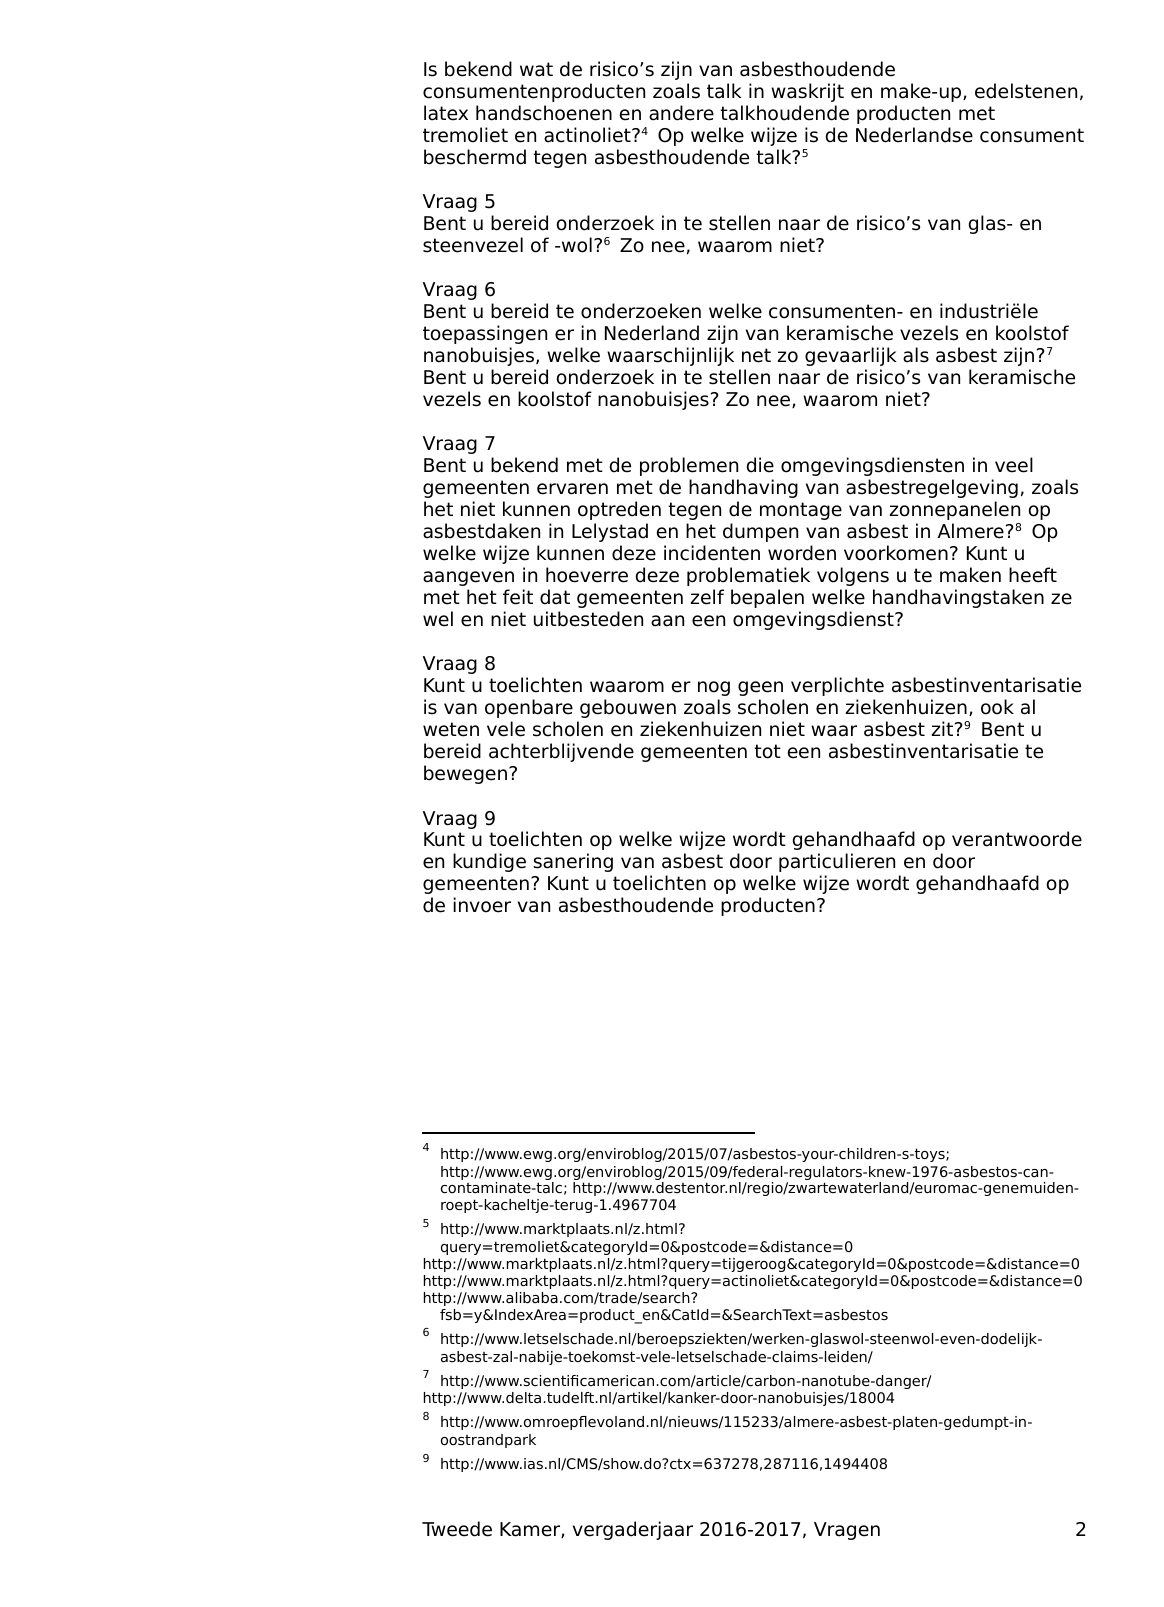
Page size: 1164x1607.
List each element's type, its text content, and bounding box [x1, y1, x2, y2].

text http://www.scientificamerican.com/article/carbon-nanotube-danger/ [422, 1368, 1087, 1391]
text http://www.alibaba.com/trade/search?fsb=y&IndexArea=product_en&CatId=&SearchText=asbestos [422, 1290, 1087, 1324]
text http://www.marktplaats.nl/z.html?query=tremoliet&categoryId=0&postcode=&distance=0 [422, 1217, 1087, 1256]
text Bent u bereid te onderzoeken welke consumenten- en industriële toepassingen er in Nederland zijn van keramische vezels en koolstof nanobuisjes, welke waarschijnlijk net zo gevaarlijk als asbest zijn? Bent u bereid onderzoek in te stellen naar de risico’s van keramische vezels en koolstof nanobuisjes? Zo nee, waarom niet? [422, 301, 1087, 411]
text Vraag 9 [422, 807, 1087, 829]
text Vraag 6 [422, 279, 1087, 301]
text Bent u bekend met de problemen die omgevingsdiensten in veel gemeenten ervaren met de handhaving van asbestregelgeving, zoals het niet kunnen optreden tegen de montage van zonnepanelen op asbestdaken in Lelystad en het dumpen van asbest in Almere? Op welke wijze kunnen deze incidenten worden voorkomen? Kunt u aangeven in hoeverre deze problematiek volgens u te maken heeft met het feit dat gemeenten zelf bepalen welke handhavingstaken ze wel en niet uitbesteden aan een omgevingsdienst? [422, 455, 1087, 631]
text Kunt u toelichten waarom er nog geen verplichte asbestinventarisatie is van openbare gebouwen zoals scholen en ziekenhuizen, ook al weten vele scholen en ziekenhuizen niet waar asbest zit? Bent u bereid achterblijvende gemeenten tot een asbestinventarisatie te bewegen? [422, 675, 1087, 785]
text http://www.ewg.org/enviroblog/2015/07/asbestos-your-children-s-toys; http://www.ewg.org/enviroblog/2015/09/federal-regulators-knew-1976-asbestos-can-contaminate-talc; http://www.destentor.nl/regio/zwartewaterland/euromac-genemuiden-roept-kacheltje-terug-1.4967704 [422, 1142, 1087, 1214]
text http://www.marktplaats.nl/z.html?query=actinoliet&categoryId=0&postcode=&distance=0 [422, 1273, 1087, 1290]
text http://www.marktplaats.nl/z.html?query=tijgeroog&categoryId=0&postcode=&distance=0 [422, 1256, 1087, 1273]
text Is bekend wat de risico’s zijn van asbesthoudende consumentenproducten zoals talk in waskrijt en make-up, edelstenen, latex handschoenen en andere talkhoudende producten met tremoliet en actinoliet? Op welke wijze is de Nederlandse consument beschermd tegen asbesthoudende talk? [422, 59, 1087, 169]
text Vraag 7 [422, 433, 1087, 455]
text http://www.omroepflevoland.nl/nieuws/115233/almere-asbest-platen-gedumpt-in-oostrandpark [422, 1410, 1087, 1449]
text Bent u bereid onderzoek in te stellen naar de risico’s van glas- en steenvezel of -wol? Zo nee, waarom niet? [422, 213, 1087, 257]
text http://www.ias.nl/CMS/show.do?ctx=637278,287116,1494408 [422, 1452, 1087, 1474]
text Kunt u toelichten op welke wijze wordt gehandhaafd op verantwoorde en kundige sanering van asbest door particulieren en door gemeenten? Kunt u toelichten op welke wijze wordt gehandhaafd op de invoer van asbesthoudende producten? [422, 829, 1087, 917]
text http://www.letselschade.nl/beroepsziekten/werken-glaswol-steenwol-even-dodelijk-asbest-zal-nabije-toekomst-vele-letselschade-claims-leiden/ [422, 1327, 1087, 1366]
text Vraag 8 [422, 653, 1087, 675]
text http://www.delta.tudelft.nl/artikel/kanker-door-nanobuisjes/18004 [422, 1391, 1087, 1407]
text Vraag 5 [422, 191, 1087, 213]
